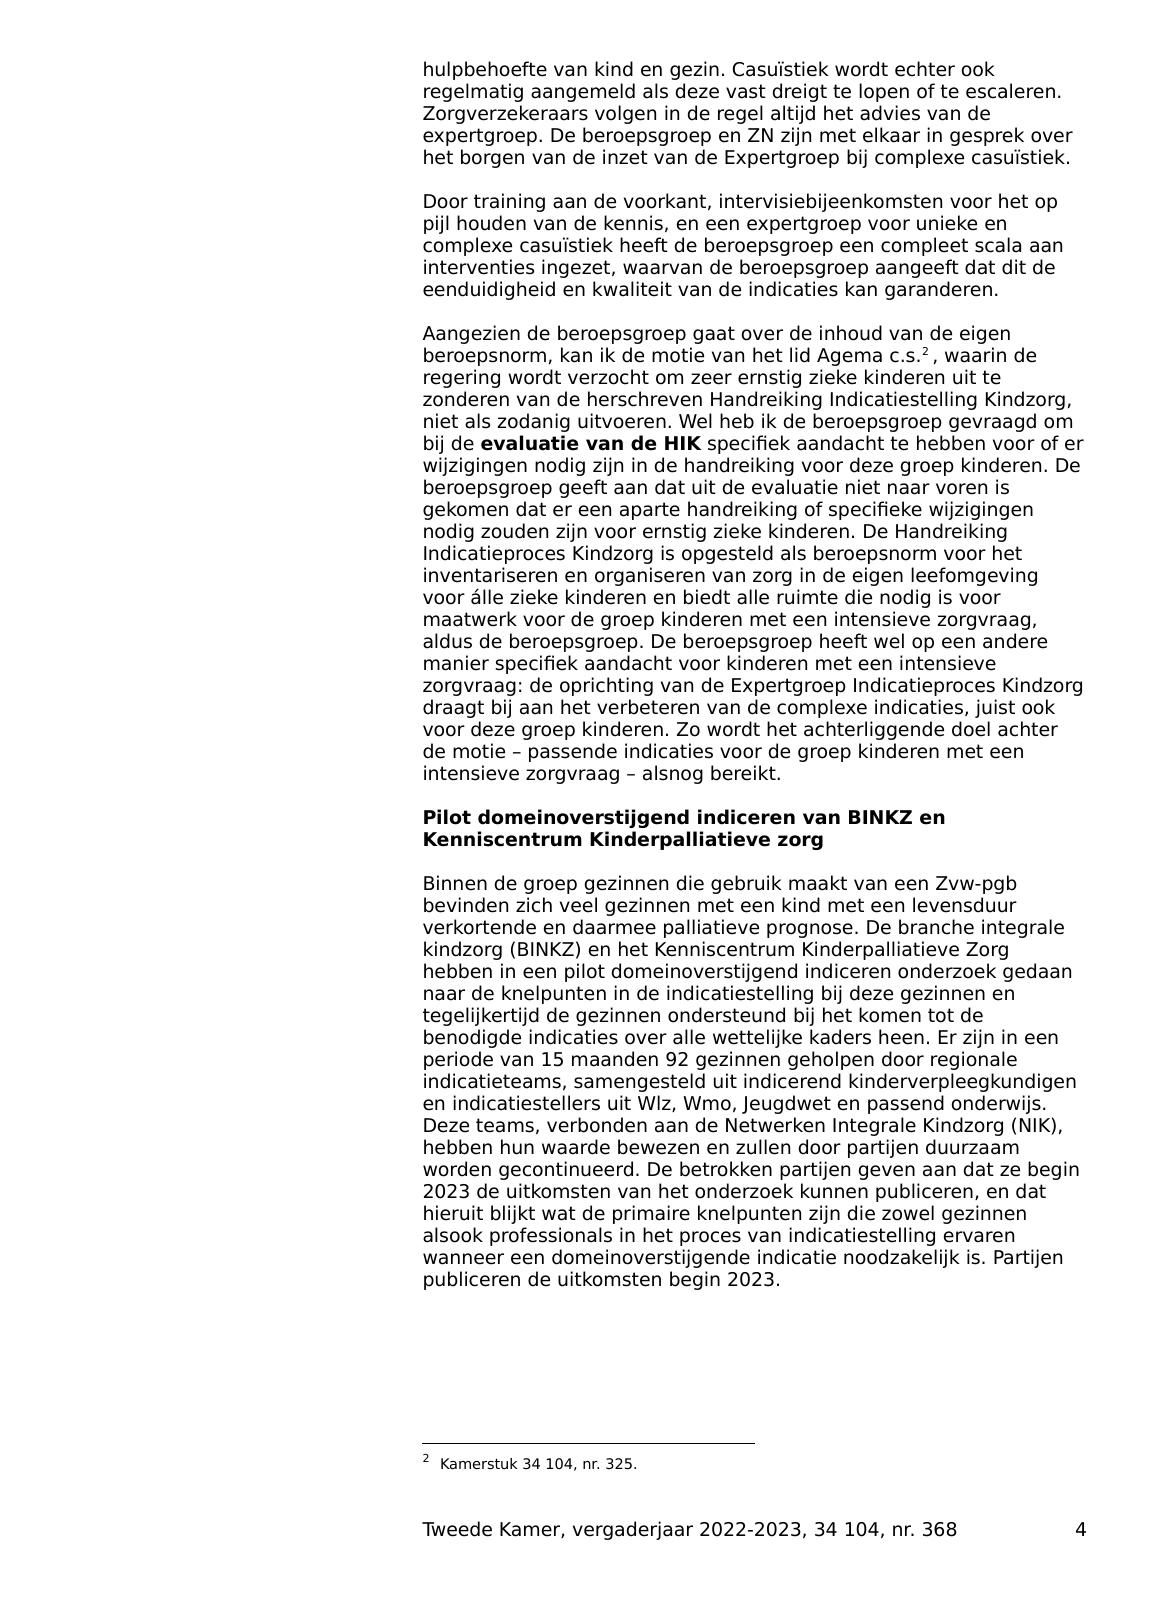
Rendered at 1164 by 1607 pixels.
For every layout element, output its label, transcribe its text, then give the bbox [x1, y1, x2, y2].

text Door training aan de voorkant, intervisiebijeenkomsten voor het op pijl houden van de kennis, en een expertgroep voor unieke en complexe casuïstiek heeft de beroepsgroep een compleet scala aan interventies ingezet, waarvan de beroepsgroep aangeeft dat dit de eenduidigheid en kwaliteit van de indicaties kan garanderen. [422, 191, 1087, 301]
text Binnen de groep gezinnen die gebruik maakt van een Zvw-pgb bevinden zich veel gezinnen met een kind met een levensduur verkortende en daarmee palliatieve prognose. De branche integrale kindzorg (BINKZ) en het Kenniscentrum Kinderpalliatieve Zorg hebben in een pilot domeinoverstijgend indiceren onderzoek gedaan naar de knelpunten in de indicatiestelling bij deze gezinnen en tegelijkertijd de gezinnen ondersteund bij het komen tot de benodigde indicaties over alle wettelijke kaders heen. Er zijn in een periode van 15 maanden 92 gezinnen geholpen door regionale indicatieteams, samengesteld uit indicerend kinderverpleegkundigen en indicatiestellers uit Wlz, Wmo, Jeugdwet en passend onderwijs. Deze teams, verbonden aan de Netwerken Integrale Kindzorg (NIK), hebben hun waarde bewezen en zullen door partijen duurzaam worden gecontinueerd. De betrokken partijen geven aan dat ze begin 2023 de uitkomsten van het onderzoek kunnen publiceren, en dat hieruit blijkt wat de primaire knelpunten zijn die zowel gezinnen alsook professionals in het proces van indicatiestelling ervaren wanneer een domeinoverstijgende indicatie noodzakelijk is. Partijen publiceren de uitkomsten begin 2023. [422, 873, 1087, 1291]
text Aangezien de beroepsgroep gaat over de inhoud van de eigen beroepsnorm, kan ik de motie van het lid Agema c.s., waarin de regering wordt verzocht om zeer ernstig zieke kinderen uit te zonderen van de herschreven Handreiking Indicatiestelling Kindzorg, niet als zodanig uitvoeren. Wel heb ik de beroepsgroep gevraagd om bij de evaluatie van de HIK specifiek aandacht te hebben voor of er wijzigingen nodig zijn in de handreiking voor deze groep kinderen. De beroepsgroep geeft aan dat uit de evaluatie niet naar voren is gekomen dat er een aparte handreiking of specifieke wijzigingen nodig zouden zijn voor ernstig zieke kinderen. De Handreiking Indicatieproces Kindzorg is opgesteld als beroepsnorm voor het inventariseren en organiseren van zorg in de eigen leefomgeving voor álle zieke kinderen en biedt alle ruimte die nodig is voor maatwerk voor de groep kinderen met een intensieve zorgvraag, aldus de beroepsgroep. De beroepsgroep heeft wel op een andere manier specifiek aandacht voor kinderen met een intensieve zorgvraag: de oprichting van de Expertgroep Indicatieproces Kindzorg draagt bij aan het verbeteren van de complexe indicaties, juist ook voor deze groep kinderen. Zo wordt het achterliggende doel achter de motie – passende indicaties voor de groep kinderen met een intensieve zorgvraag – alsnog bereikt. [422, 323, 1087, 785]
text hulpbehoefte van kind en gezin. Casuïstiek wordt echter ook regelmatig aangemeld als deze vast dreigt te lopen of te escaleren. Zorgverzekeraars volgen in de regel altijd het advies van de expertgroep. De beroepsgroep en ZN zijn met elkaar in gesprek over het borgen van de inzet van de Expertgroep bij complexe casuïstiek. [422, 59, 1087, 169]
text Kamerstuk 34 104, nr. 325. [422, 1452, 1087, 1474]
subtitle Pilot domeinoverstijgend indiceren van BINKZ en Kenniscentrum Kinderpalliatieve zorg [422, 807, 1087, 851]
